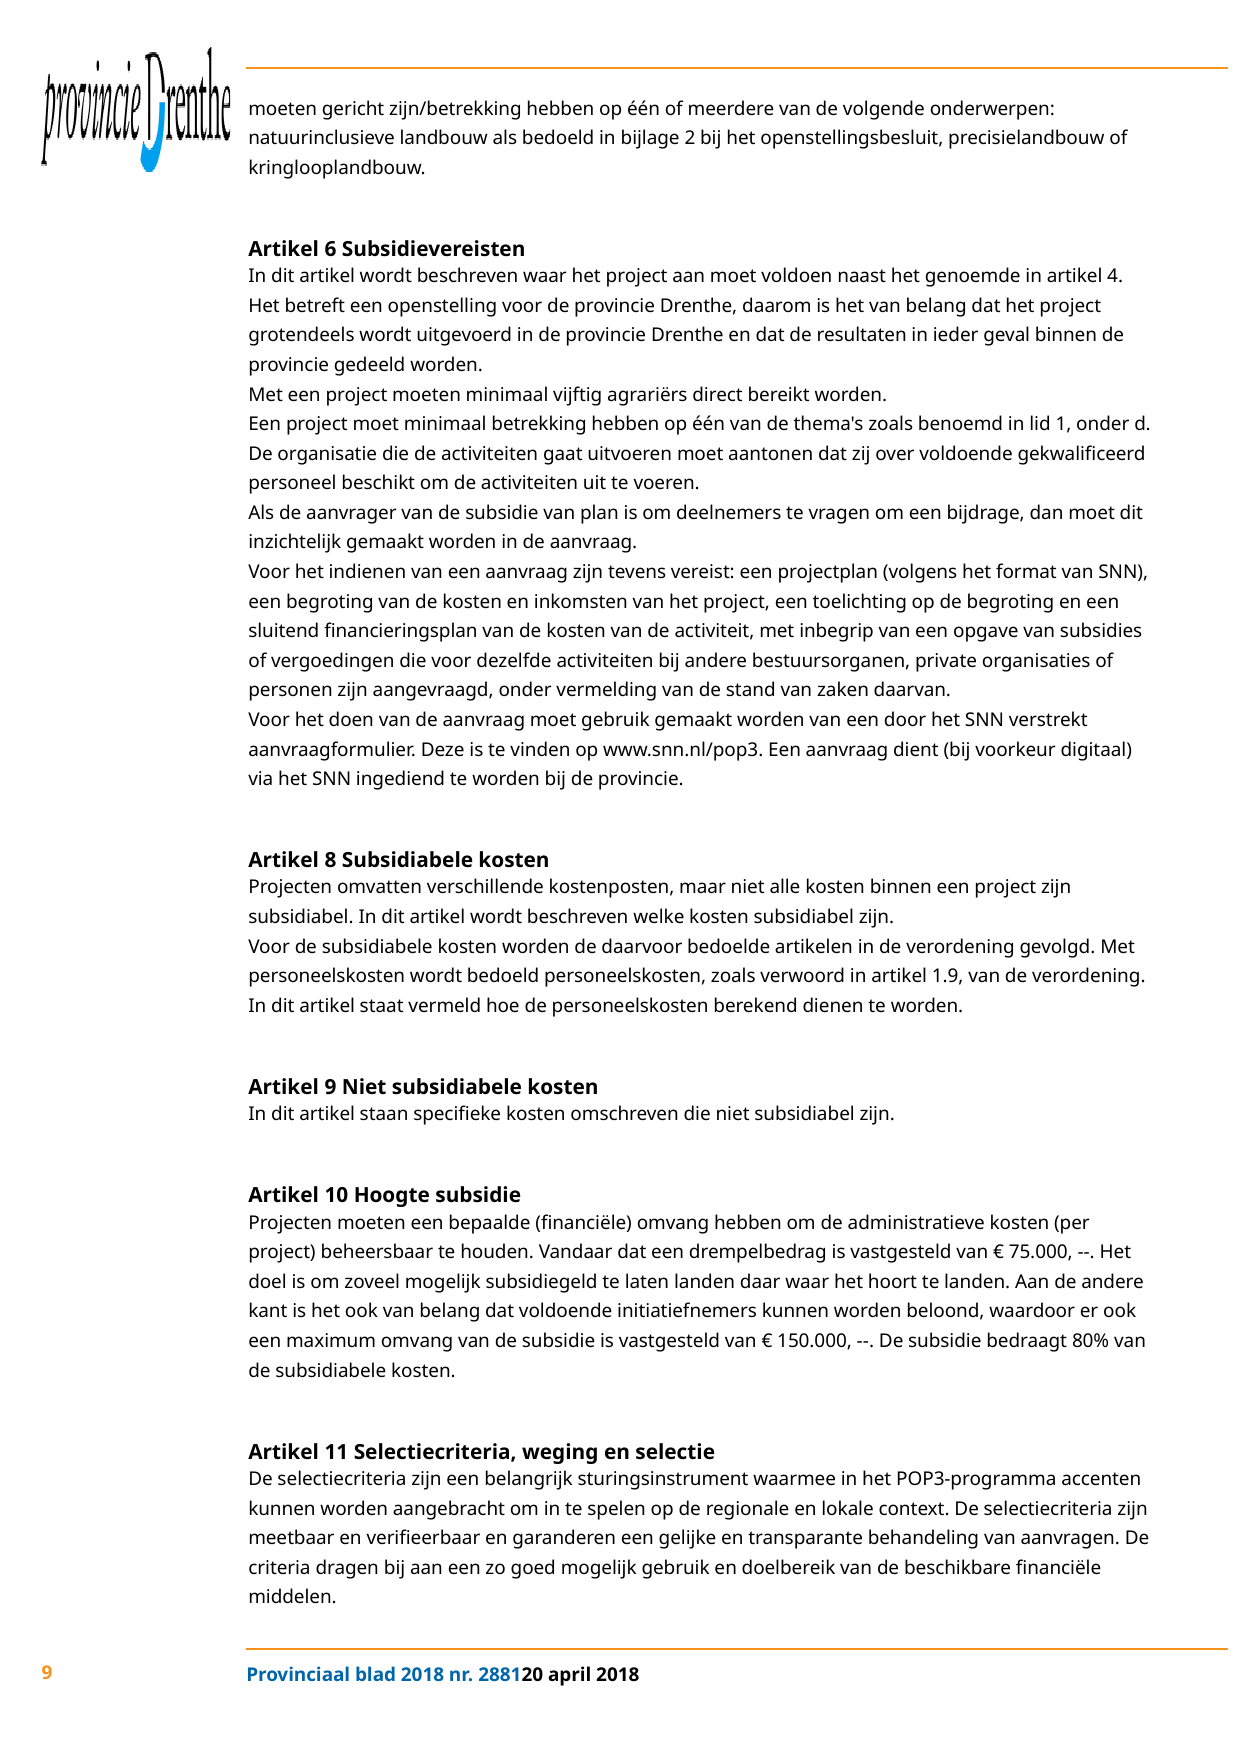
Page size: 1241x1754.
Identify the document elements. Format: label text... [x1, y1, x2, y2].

text Voor het doen van de aanvraag moet gebruik gemaakt worden van een door het SNN verstrekt aanvraagformulier. Deze is te vinden op www.snn.nl/pop3. Een aanvraag dient (bij voorkeur digitaal) via het SNN ingediend te worden bij de provincie. [248, 706, 1152, 791]
text Projecten moeten een bepaalde (financiële) omvang hebben om de administratieve kosten (per project) beheersbaar te houden. Vandaar dat een drempelbedrag is vastgesteld van € 75.000, --. Het doel is om zoveel mogelijk subsidiegeld te laten landen daar waar het hoort te landen. Aan de andere kant is het ook van belang dat voldoende initiatiefnemers kunnen worden beloond, waardoor er ook een maximum omvang van de subsidie is vastgesteld van € 150.000, --. De subsidie bedraagt 80% van de subsidiabele kosten. [248, 1209, 1152, 1383]
text Een project moet minimaal betrekking hebben op één van de thema's zoals benoemd in lid 1, onder d. [248, 410, 1152, 436]
text moeten gericht zijn/betrekking hebben op één of meerdere van de volgende onderwerpen: natuurinclusieve landbouw als bedoeld in bijlage 2 bij het openstellingsbesluit, precisielandbouw of kringlooplandbouw. [248, 95, 1152, 180]
text Het betreft een openstelling voor de provincie Drenthe, daarom is het van belang dat het project grotendeels wordt uitgevoerd in de provincie Drenthe en dat de resultaten in ieder geval binnen de provincie gedeeld worden. [248, 292, 1152, 377]
picture [41, 47, 231, 172]
text De selectiecriteria zijn een belangrijk sturingsinstrument waarmee in het POP3-programma accenten kunnen worden aangebracht om in te spelen op de regionale en lokale context. De selectiecriteria zijn meetbaar en verifieerbaar en garanderen een gelijke en transparante behandeling van aanvragen. De criteria dragen bij aan een zo goed mogelijk gebruik en doelbereik van de beschikbare financiële middelen. [248, 1465, 1152, 1609]
text In dit artikel staan specifieke kosten omschreven die niet subsidiabel zijn. [248, 1101, 1152, 1126]
text Artikel 11 Selectiecriteria, weging en selectie [248, 1437, 1152, 1465]
text Artikel 9 Niet subsidiabele kosten [248, 1072, 1152, 1101]
text Artikel 10 Hoogte subsidie [248, 1181, 1152, 1209]
text Voor de subsidiabele kosten worden de daarvoor bedoelde artikelen in de verordening gevolgd. Met personeelskosten wordt bedoeld personeelskosten, zoals verwoord in artikel 1.9, van de verordening. In dit artikel staat vermeld hoe de personeelskosten berekend dienen te worden. [248, 933, 1152, 1018]
text Met een project moeten minimaal vijftig agrariërs direct bereikt worden. [248, 381, 1152, 406]
text Projecten omvatten verschillende kostenposten, maar niet alle kosten binnen een project zijn subsidiabel. In dit artikel wordt beschreven welke kosten subsidiabel zijn. [248, 874, 1152, 929]
text Artikel 6 Subsidievereisten [248, 234, 1152, 262]
text De organisatie die de activiteiten gaat uitvoeren moet aantonen dat zij over voldoende gekwalificeerd personeel beschikt om de activiteiten uit te voeren. [248, 440, 1152, 495]
text Voor het indienen van een aanvraag zijn tevens vereist: een projectplan (volgens het format van SNN), een begroting van de kosten en inkomsten van het project, een toelichting op de begroting en een sluitend financieringsplan van de kosten van de activiteit, met inbegrip van een opgave van subsidies of vergoedingen die voor dezelfde activiteiten bij andere bestuursorganen, private organisaties of personen zijn aangevraagd, onder vermelding van de stand van zaken daarvan. [248, 558, 1152, 702]
text In dit artikel wordt beschreven waar het project aan moet voldoen naast het genoemde in artikel 4. [248, 262, 1152, 288]
text Als de aanvrager van de subsidie van plan is om deelnemers te vragen om een bijdrage, dan moet dit inzichtelijk gemaakt worden in de aanvraag. [248, 499, 1152, 554]
text Artikel 8 Subsidiabele kosten [248, 845, 1152, 874]
